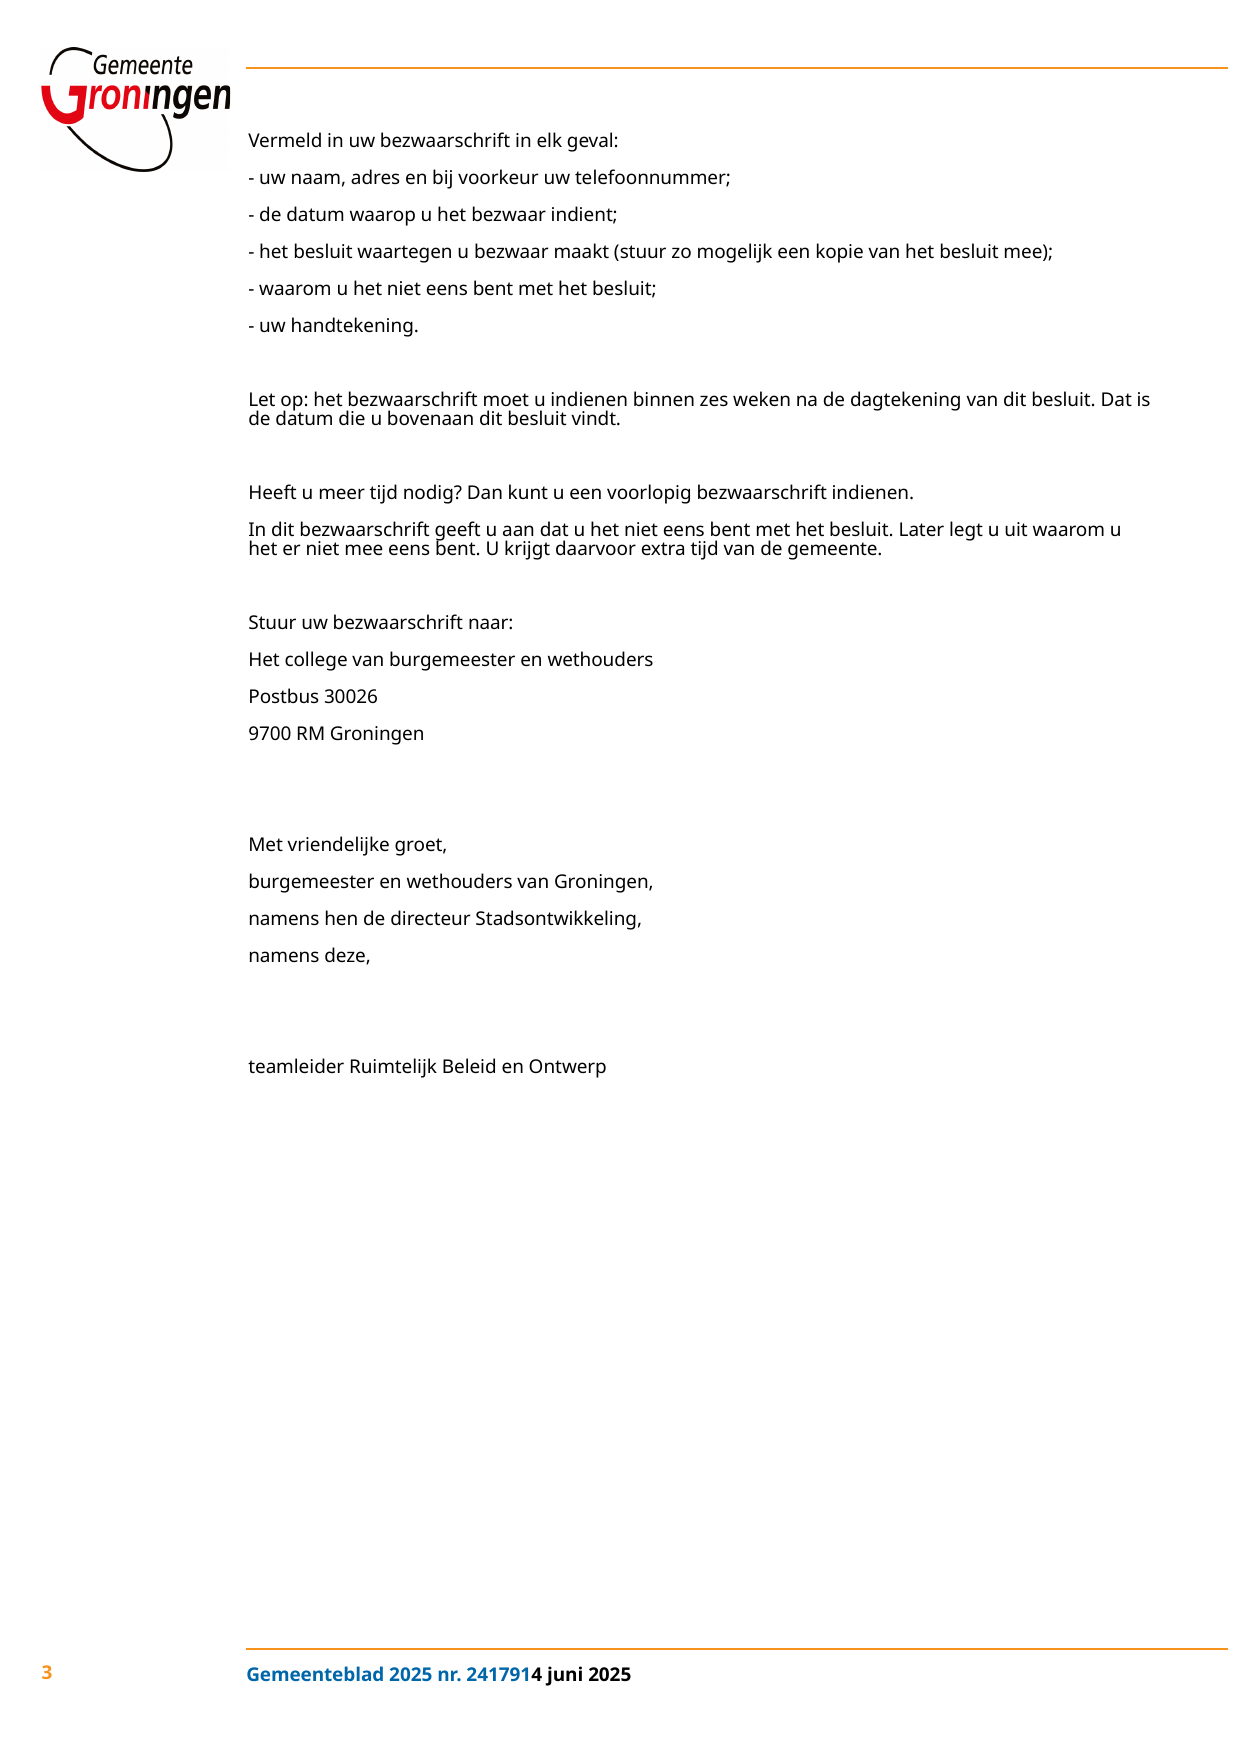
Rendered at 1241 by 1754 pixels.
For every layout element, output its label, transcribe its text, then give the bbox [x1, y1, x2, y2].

text Postbus 30026 [248, 688, 1152, 707]
text Het college van burgemeester en wethouders [248, 651, 1152, 670]
text 9700 RM Groningen [248, 725, 1152, 744]
text Met vriendelijke groet, [248, 836, 1152, 855]
text Vermeld in uw bezwaarschrift in elk geval: [248, 132, 1152, 151]
text teamleider Ruimtelijk Beleid en Ontwerp [248, 1058, 1152, 1077]
text Let op: het bezwaarschrift moet u indienen binnen zes weken na de dagtekening van dit besluit. Dat is de datum die u bovenaan dit besluit vindt. [248, 391, 1152, 429]
text - de datum waarop u het bezwaar indient; [248, 206, 1152, 225]
text namens deze, [248, 947, 1152, 966]
text - uw handtekening. [248, 317, 1152, 336]
text - het besluit waartegen u bezwaar maakt (stuur zo mogelijk een kopie van het besluit mee); [248, 243, 1152, 262]
text - uw naam, adres en bij voorkeur uw telefoonnummer; [248, 169, 1152, 188]
text Heeft u meer tijd nodig? Dan kunt u een voorlopig bezwaarschrift indienen. [248, 484, 1152, 503]
picture [41, 47, 231, 172]
text namens hen de directeur Stadsontwikkeling, [248, 910, 1152, 929]
text In dit bezwaarschrift geeft u aan dat u het niet eens bent met het besluit. Later legt u uit waarom u het er niet mee eens bent. U krijgt daarvoor extra tijd van de gemeente. [248, 521, 1152, 559]
text burgemeester en wethouders van Groningen, [248, 873, 1152, 892]
text - waarom u het niet eens bent met het besluit; [248, 280, 1152, 299]
text Stuur uw bezwaarschrift naar: [248, 614, 1152, 633]
